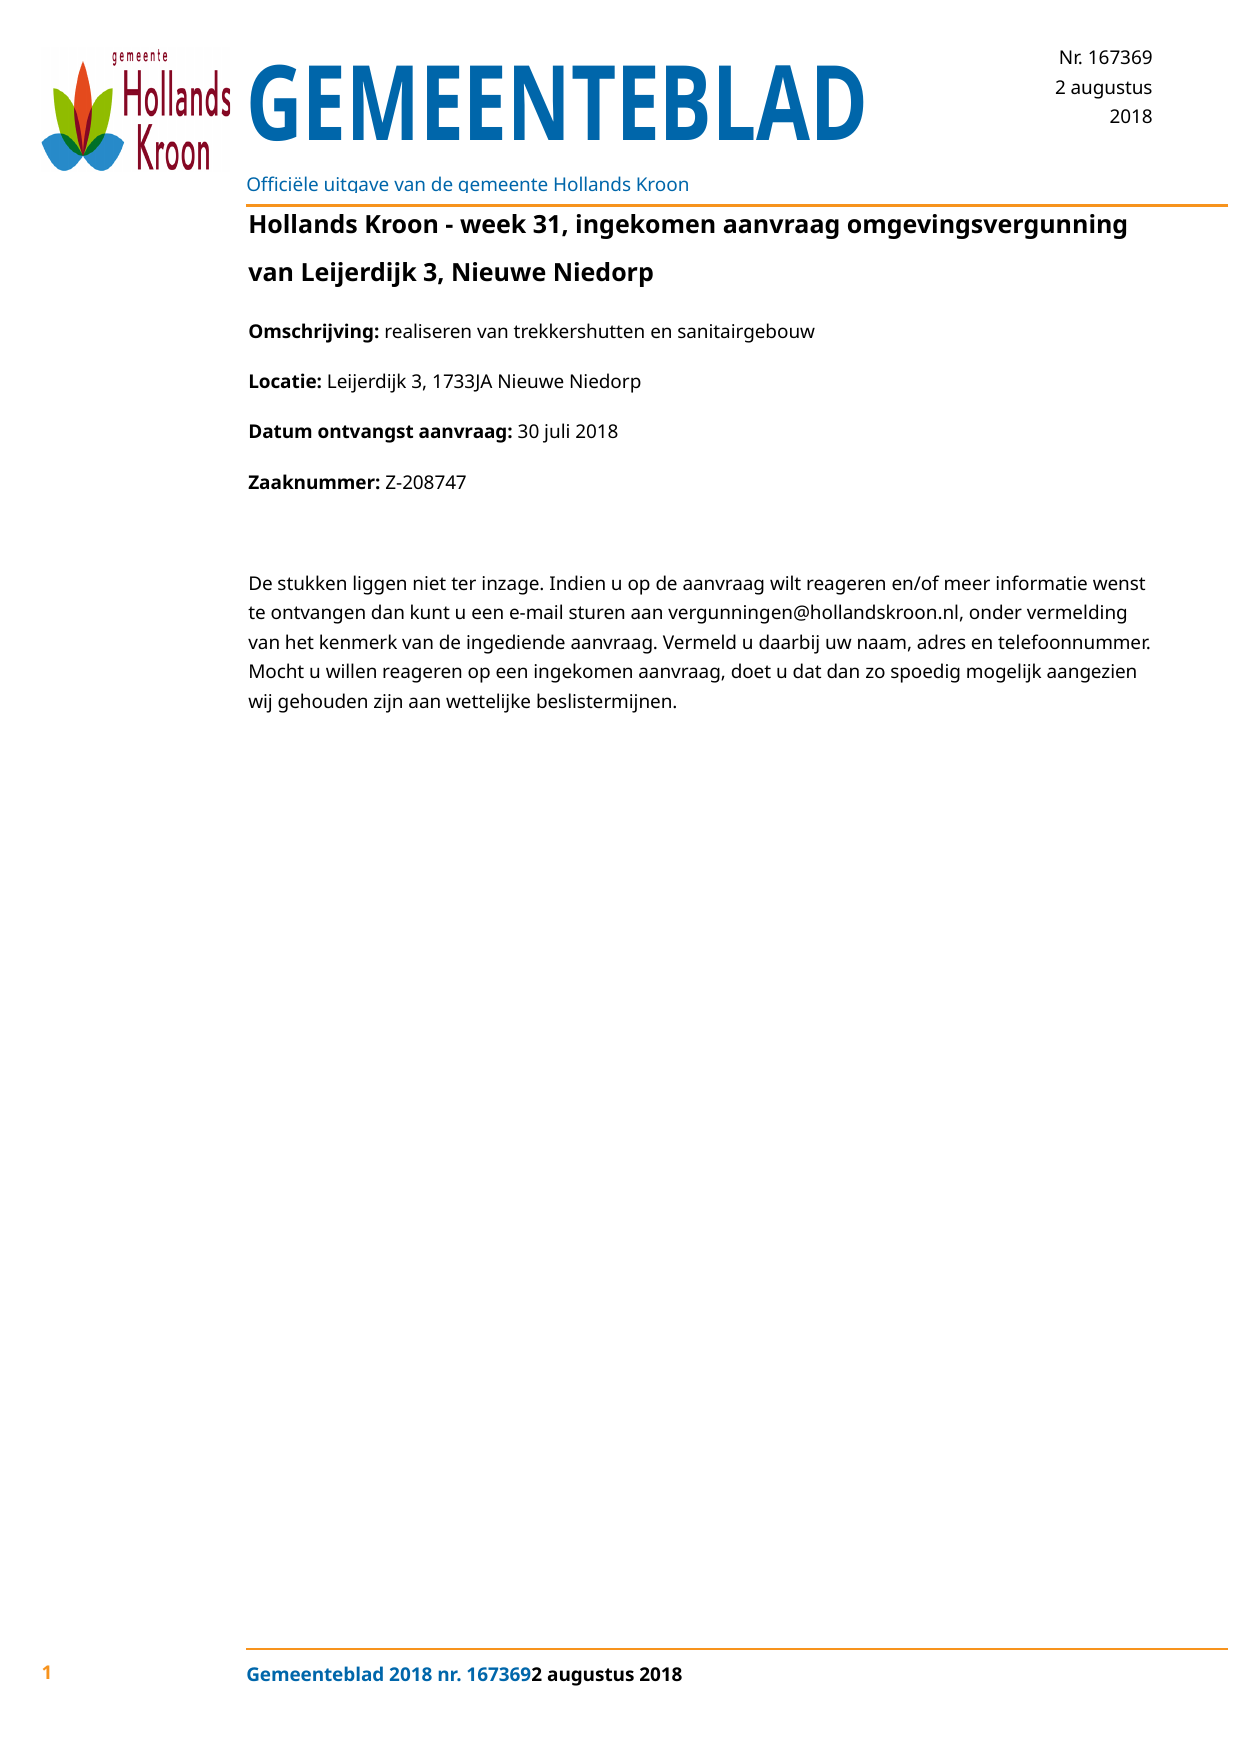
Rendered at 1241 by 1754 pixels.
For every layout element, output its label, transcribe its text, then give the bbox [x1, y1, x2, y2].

text Omschrijving: realiseren van trekkershutten en sanitairgebouw [248, 318, 1152, 344]
text Datum ontvangst aanvraag: 30 juli 2018 [248, 419, 1152, 444]
text Zaaknummer: Z-208747 [248, 469, 1152, 495]
text Locatie: Leijerdijk 3, 1733JA Nieuwe Niedorp [248, 368, 1152, 394]
text De stukken liggen niet ter inzage. Indien u op de aanvraag wilt reageren en/of meer informatie wenst te ontvangen dan kunt u een e-mail sturen aan vergunningen@hollandskroon.nl, onder vermelding van het kenmerk van de ingediende aanvraag. Vermeld u daarbij uw naam, adres en telefoonnummer. Mocht u willen reageren op een ingekomen aanvraag, doet u dat dan zo spoedig mogelijk aangezien wij gehouden zijn aan wettelijke beslistermijnen. [248, 570, 1152, 714]
picture [41, 47, 231, 172]
text Hollands Kroon - week 31, ingekomen aanvraag omgevingsvergunning van Leijerdijk 3, Nieuwe Niedorp [248, 207, 1152, 288]
